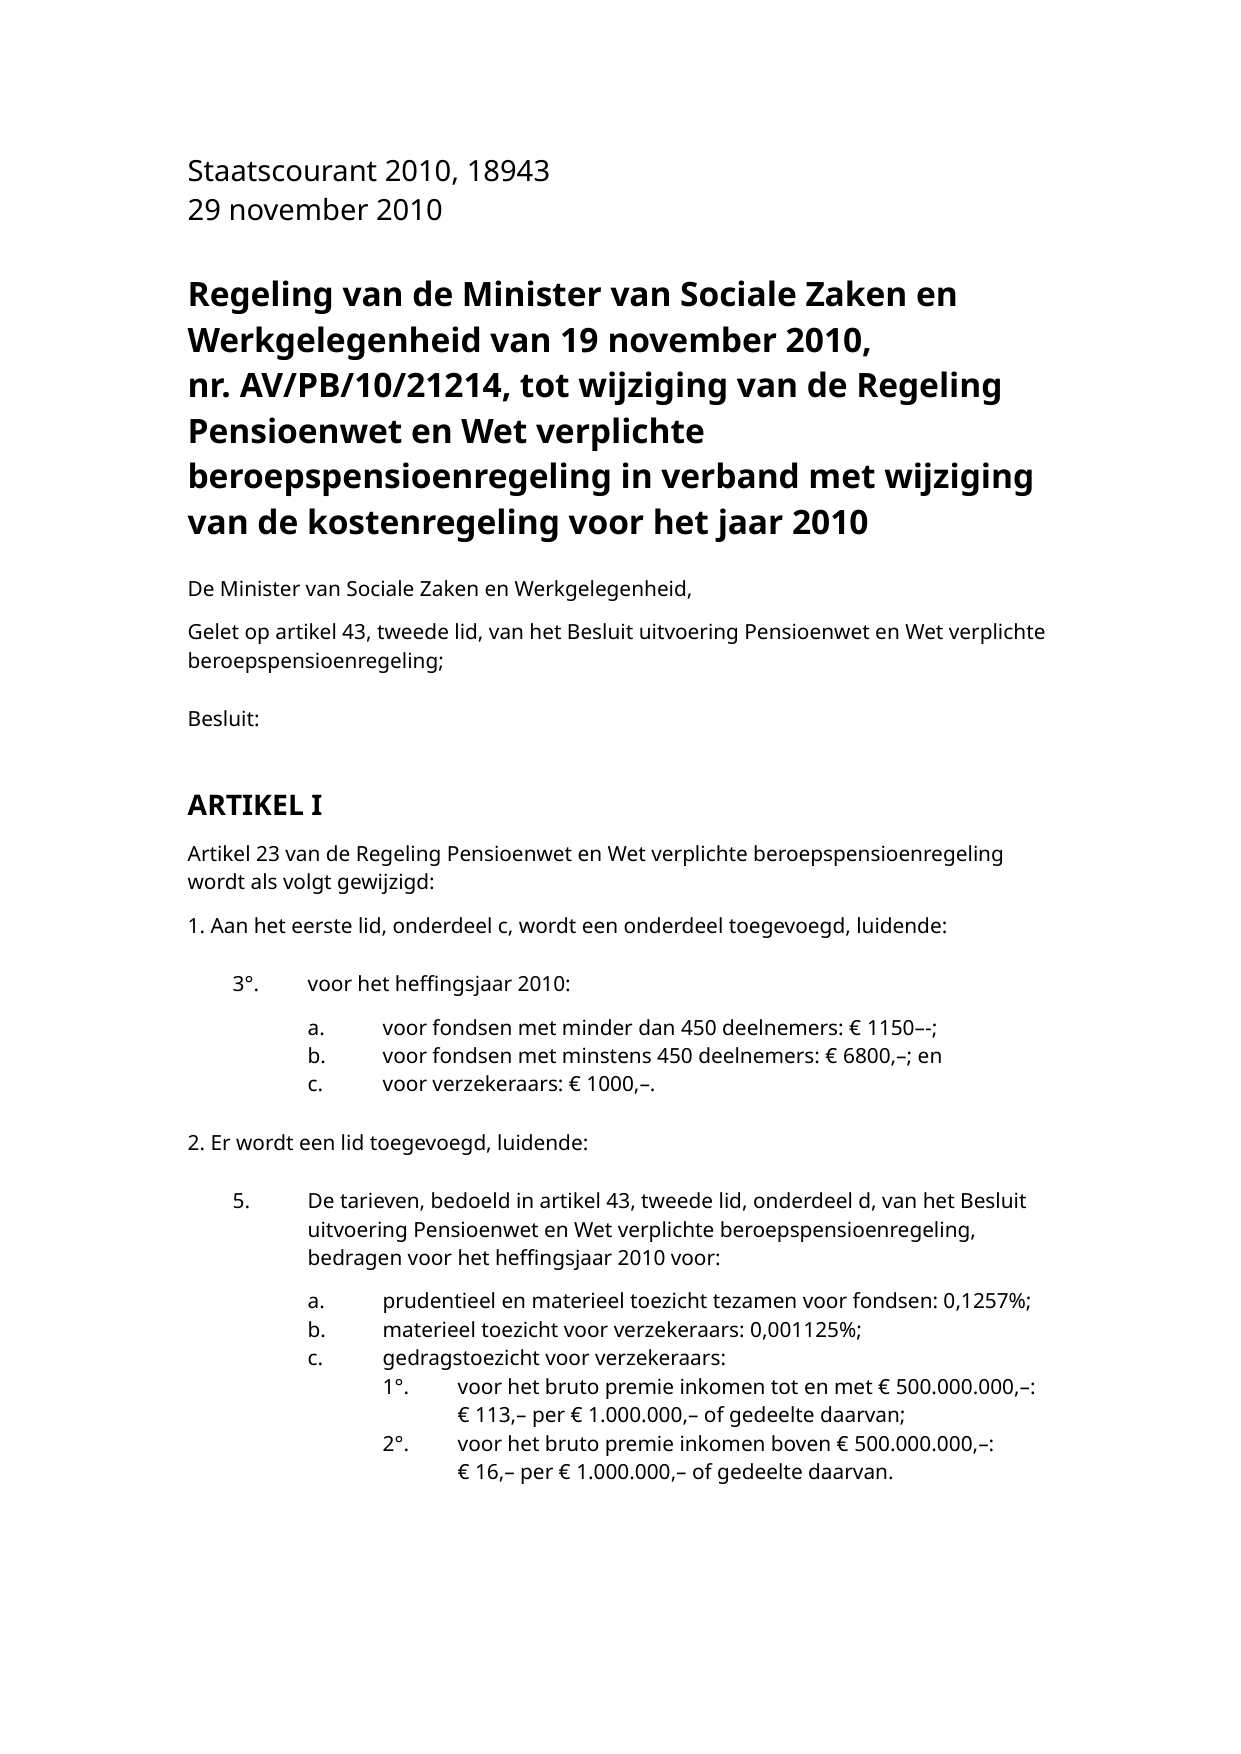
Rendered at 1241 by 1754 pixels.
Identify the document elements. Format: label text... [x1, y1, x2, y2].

list voor het bruto premie inkomen boven € 500.000.000,–: € 16,– per € 1.000.000,– of gedeelte daarvan. [382, 1429, 1053, 1486]
list voor fondsen met minstens 450 deelnemers: € 6800,–; en [307, 1041, 1053, 1069]
text De Minister van Sociale Zaken en Werkgelegenheid, [187, 574, 1053, 602]
text Artikel 23 van de Regeling Pensioenwet en Wet verplichte beroepspensioenregeling wordt als volgt gewijzigd: [187, 839, 1053, 896]
list voor het heffingsjaar 2010: [232, 969, 1053, 998]
list De tarieven, bedoeld in artikel 43, tweede lid, onderdeel d, van het Besluit uitvoering Pensioenwet en Wet verplichte beroepspensioenregeling, bedragen voor het heffingsjaar 2010 voor: [232, 1186, 1053, 1272]
list voor fondsen met minder dan 450 deelnemers: € 1150–-; [307, 1013, 1053, 1041]
text 2. Er wordt een lid toegevoegd, luidende: [187, 1128, 1053, 1156]
text Gelet op artikel 43, tweede lid, van het Besluit uitvoering Pensioenwet en Wet verplichte beroepspensioenregeling; [187, 617, 1053, 674]
subtitle Regeling van de Minister van Sociale Zaken en Werkgelegenheid van 19 november 2010, nr. AV/PB/10/21214, tot wijziging van de Regeling Pensioenwet en Wet verplichte beroepspensioenregeling in verband met wijziging van de kostenregeling voor het jaar 2010 [187, 271, 1053, 544]
text 29 november 2010 [187, 190, 1053, 229]
text Staatscourant 2010, 18943 [187, 150, 1053, 190]
text Besluit: [187, 704, 1053, 733]
list materieel toezicht voor verzekeraars: 0,001125%; [307, 1315, 1053, 1343]
list gedragstoezicht voor verzekeraars: [307, 1343, 1053, 1372]
subtitle ARTIKEL I [187, 785, 1053, 824]
list voor het bruto premie inkomen tot en met € 500.000.000,–: € 113,– per € 1.000.000,– of gedeelte daarvan; [382, 1372, 1053, 1429]
list prudentieel en materieel toezicht tezamen voor fondsen: 0,1257%; [307, 1287, 1053, 1315]
text 1. Aan het eerste lid, onderdeel c, wordt een onderdeel toegevoegd, luidende: [187, 911, 1053, 939]
list voor verzekeraars: € 1000,–. [307, 1069, 1053, 1098]
